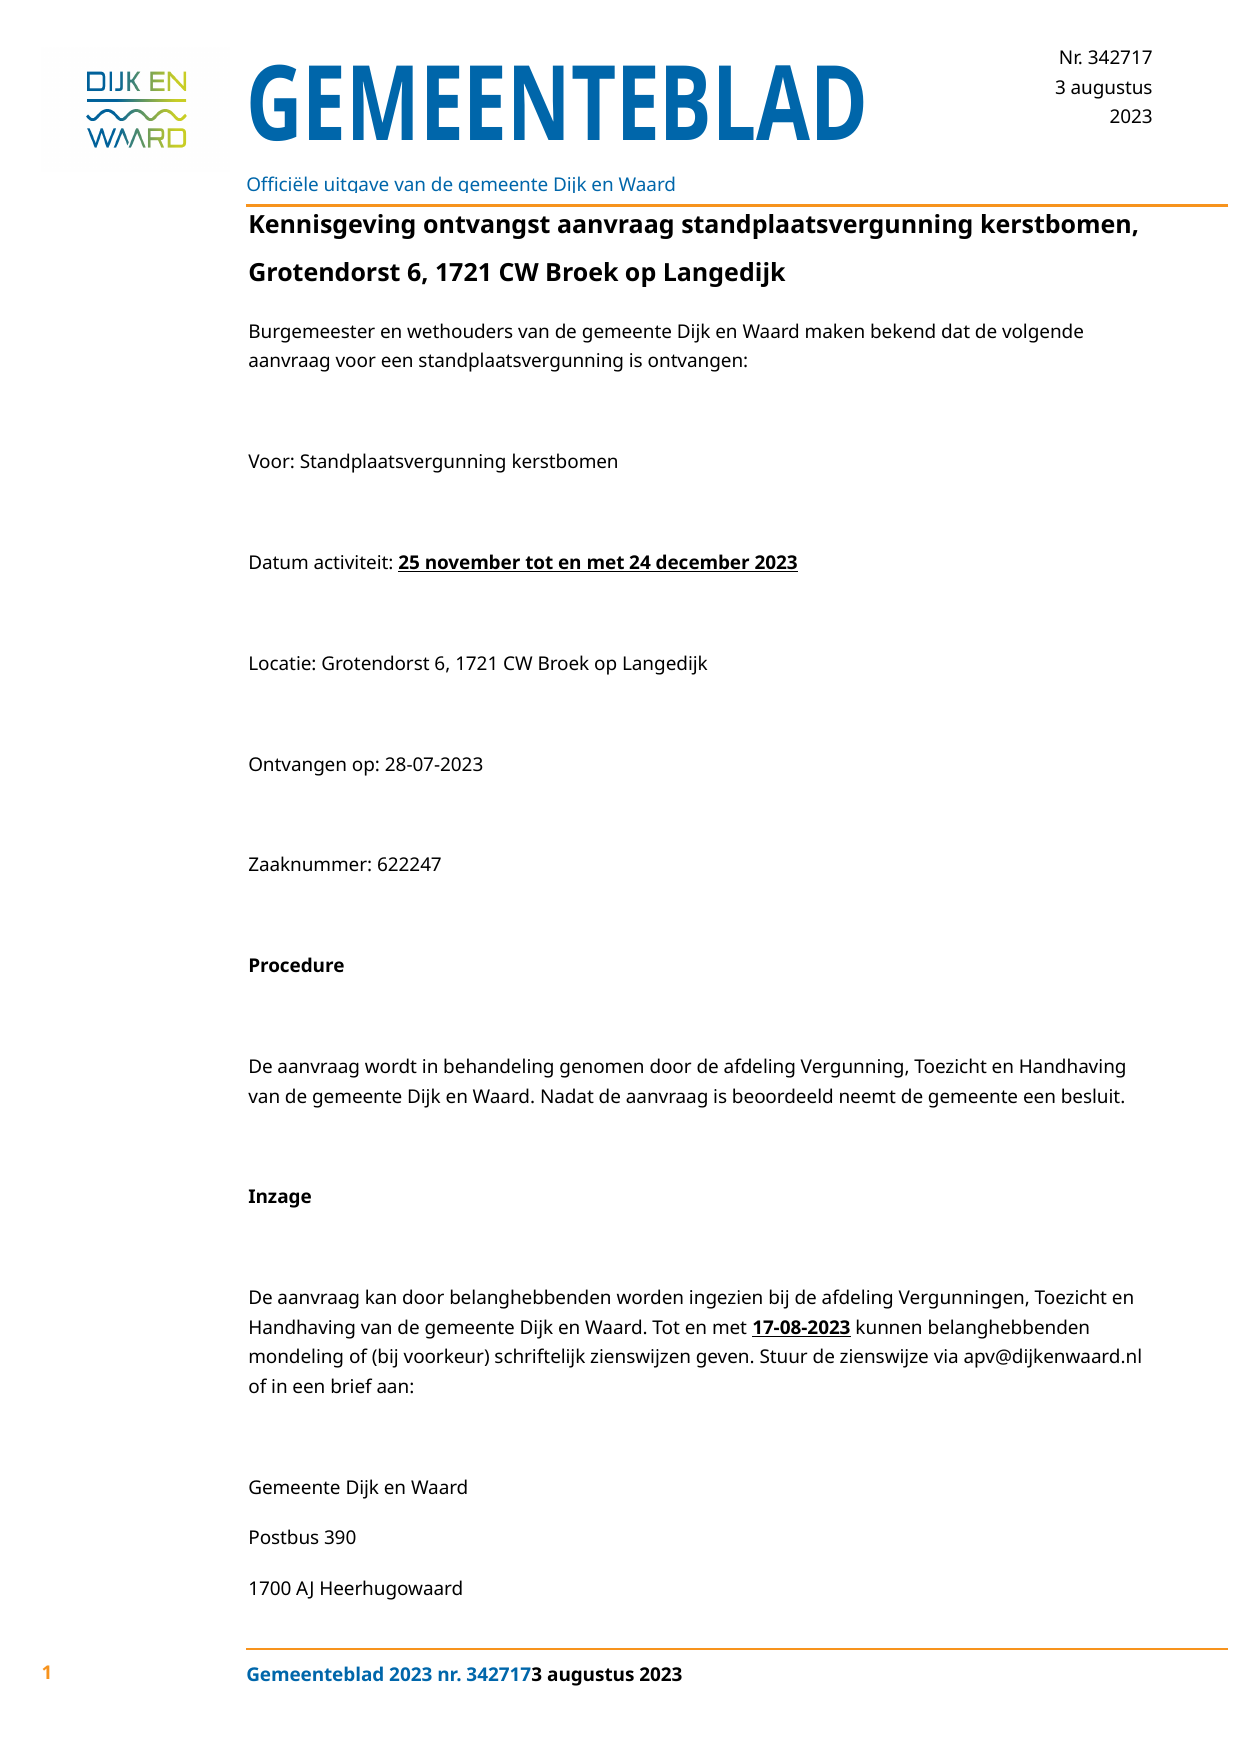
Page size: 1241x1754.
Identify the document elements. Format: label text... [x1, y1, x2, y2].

text 1700 AJ Heerhugowaard [248, 1575, 1152, 1601]
text Voor: Standplaatsvergunning kerstbomen [248, 448, 1152, 474]
text De aanvraag wordt in behandeling genomen door de afdeling Vergunning, Toezicht en Handhaving van de gemeente Dijk en Waard. Nadat de aanvraag is beoordeeld neemt de gemeente een besluit. [248, 1053, 1152, 1109]
text Datum activiteit: 25 november tot en met 24 december 2023 [248, 549, 1152, 575]
text Inzage [248, 1184, 1152, 1209]
text Zaaknummer: 622247 [248, 852, 1152, 877]
text Locatie: Grotendorst 6, 1721 CW Broek op Langedijk [248, 650, 1152, 676]
text Procedure [248, 952, 1152, 978]
text Burgemeester en wethouders van de gemeente Dijk en Waard maken bekend dat de volgende aanvraag voor een standplaatsvergunning is ontvangen: [248, 318, 1152, 373]
text Gemeente Dijk en Waard [248, 1474, 1152, 1500]
text Postbus 390 [248, 1524, 1152, 1550]
text Kennisgeving ontvangst aanvraag standplaatsvergunning kerstbomen, Grotendorst 6, 1721 CW Broek op Langedijk [248, 207, 1152, 288]
picture [41, 47, 231, 172]
text Ontvangen op: 28-07-2023 [248, 751, 1152, 777]
text De aanvraag kan door belanghebbenden worden ingezien bij de afdeling Vergunningen, Toezicht en Handhaving van de gemeente Dijk en Waard. Tot en met 17-08-2023 kunnen belanghebbenden mondeling of (bij voorkeur) schriftelijk zienswijzen geven. Stuur de zienswijze via apv@dijkenwaard.nl of in een brief aan: [248, 1284, 1152, 1399]
